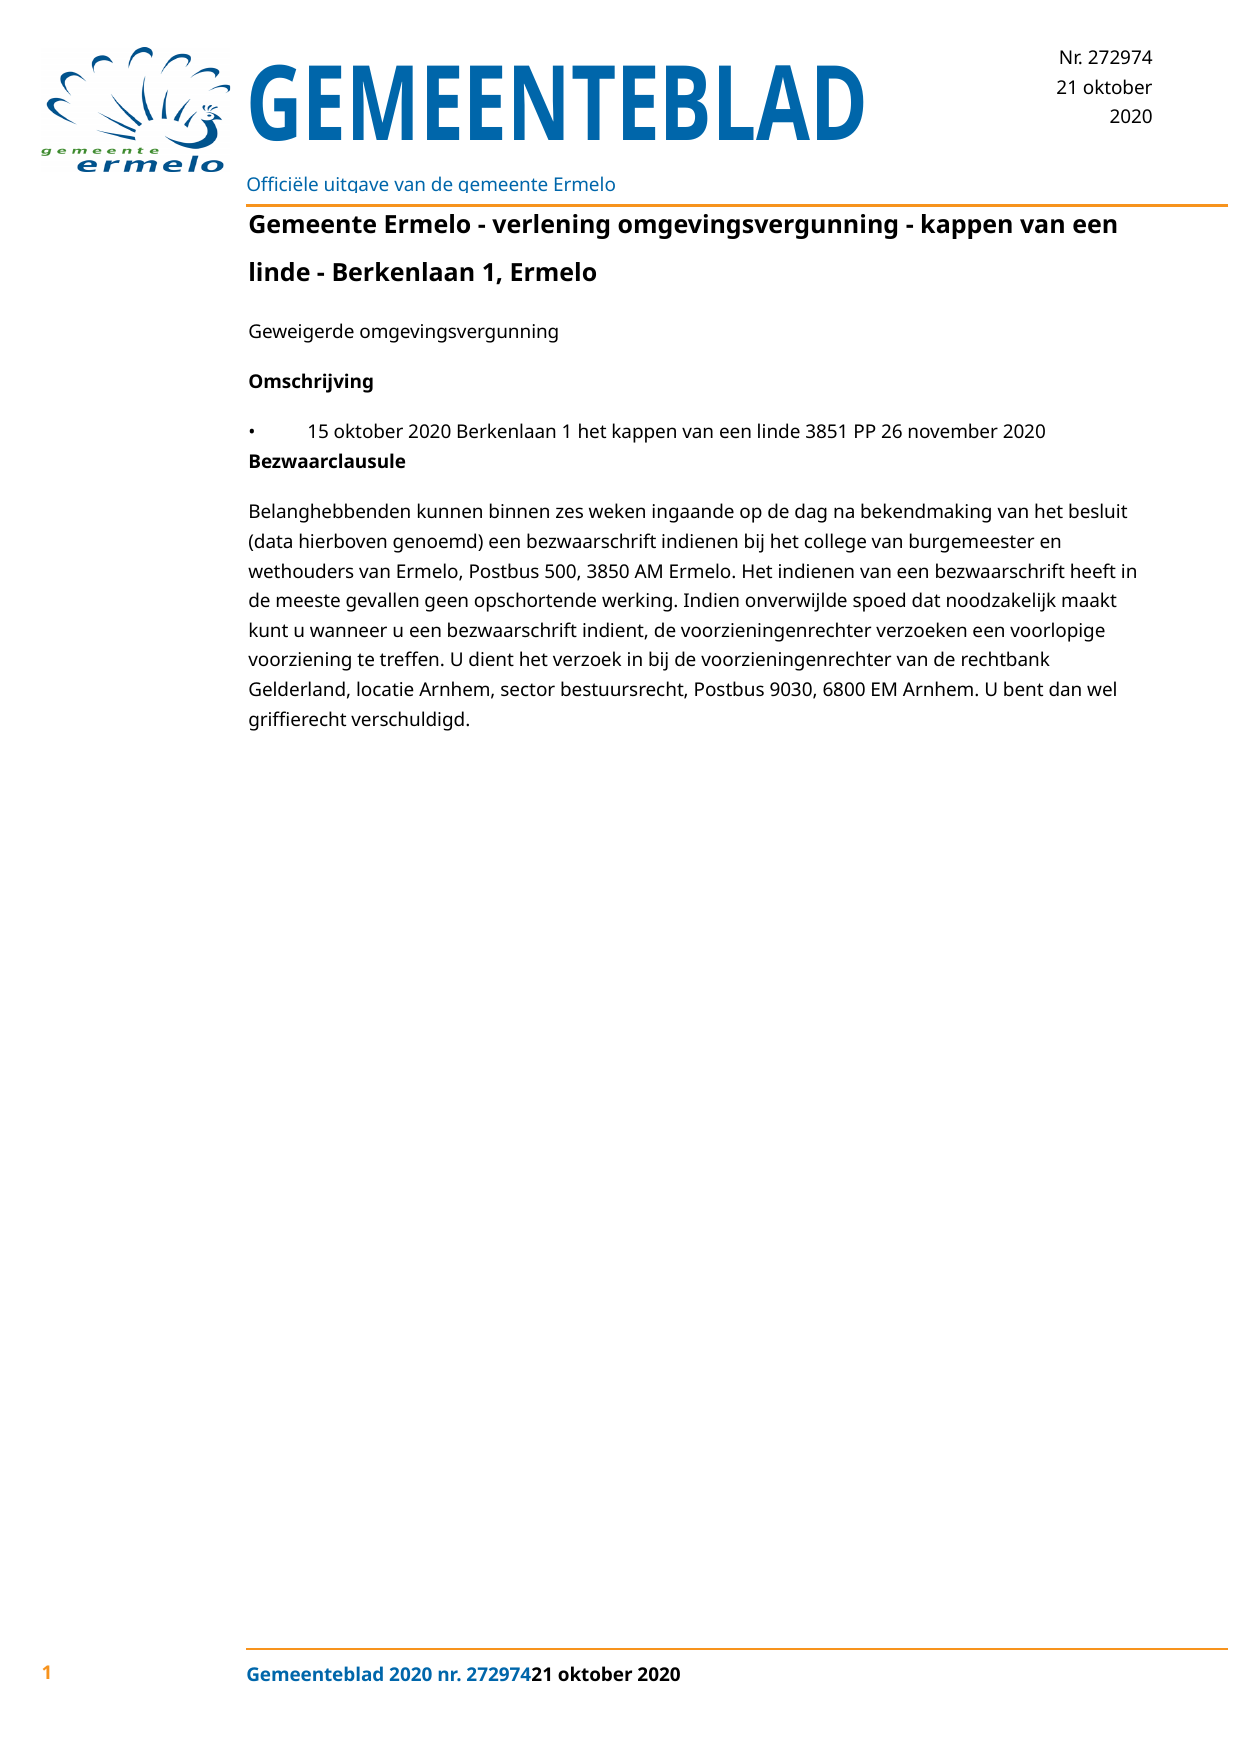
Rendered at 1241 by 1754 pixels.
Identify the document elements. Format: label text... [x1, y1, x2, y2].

picture [41, 47, 231, 172]
text Gemeente Ermelo - verlening omgevingsvergunning - kappen van een linde - Berkenlaan 1, Ermelo [248, 207, 1152, 288]
text Geweigerde omgevingsvergunning [248, 318, 1152, 344]
text Bezwaarclausule [248, 448, 1152, 474]
text Belanghebbenden kunnen binnen zes weken ingaande op de dag na bekendmaking van het besluit (data hierboven genoemd) een bezwaarschrift indienen bij het college van burgemeester en wethouders van Ermelo, Postbus 500, 3850 AM Ermelo. Het indienen van een bezwaarschrift heeft in de meeste gevallen geen opschortende werking. Indien onverwijlde spoed dat noodzakelijk maakt kunt u wanneer u een bezwaarschrift indient, de voorzieningenrechter verzoeken een voorlopige voorziening te treffen. U dient het verzoek in bij de voorzieningenrechter van de rechtbank Gelderland, locatie Arnhem, sector bestuursrecht, Postbus 9030, 6800 EM Arnhem. U bent dan wel griffierecht verschuldigd. [248, 499, 1152, 732]
list 15 oktober 2020 Berkenlaan 1 het kappen van een linde 3851 PP 26 november 2020 [248, 419, 1152, 444]
text Omschrijving [248, 368, 1152, 394]
